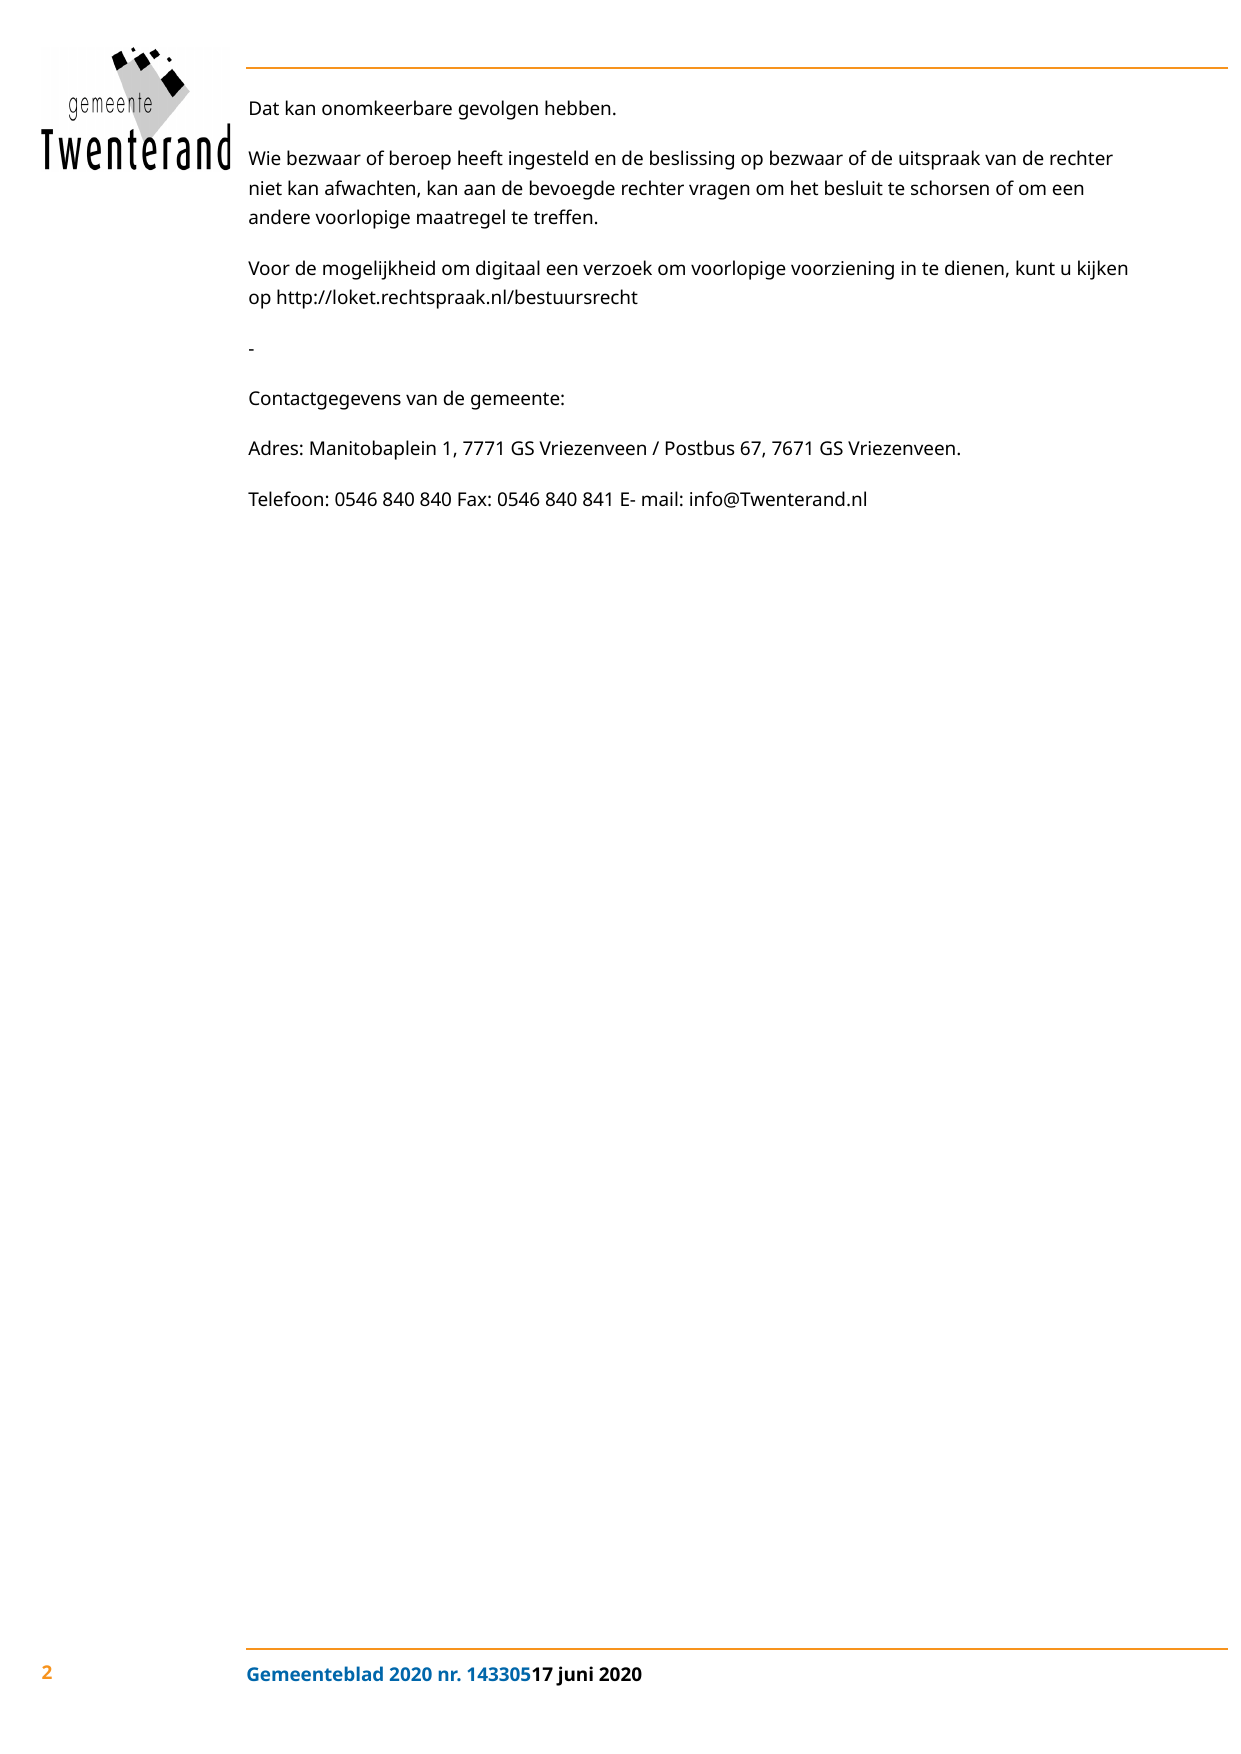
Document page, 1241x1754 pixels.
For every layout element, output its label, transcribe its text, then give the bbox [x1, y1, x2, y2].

picture [41, 47, 231, 172]
text - [248, 335, 1152, 361]
text Wie bezwaar of beroep heeft ingesteld en de beslissing op bezwaar of de uitspraak van de rechter niet kan afwachten, kan aan de bevoegde rechter vragen om het besluit te schorsen of om een andere voorlopige maatregel te treffen. [248, 145, 1152, 230]
text Dat kan onomkeerbare gevolgen hebben. [248, 95, 1152, 121]
text Voor de mogelijkheid om digitaal een verzoek om voorlopige voorziening in te dienen, kunt u kijken op http://loket.rechtspraak.nl/bestuursrecht [248, 255, 1152, 310]
text Contactgegevens van de gemeente: [248, 385, 1152, 411]
text Telefoon: 0546 840 840 Fax: 0546 840 841 E- mail: info@Twenterand.nl [248, 486, 1152, 512]
text Adres: Manitobaplein 1, 7771 GS Vriezenveen / Postbus 67, 7671 GS Vriezenveen. [248, 436, 1152, 461]
